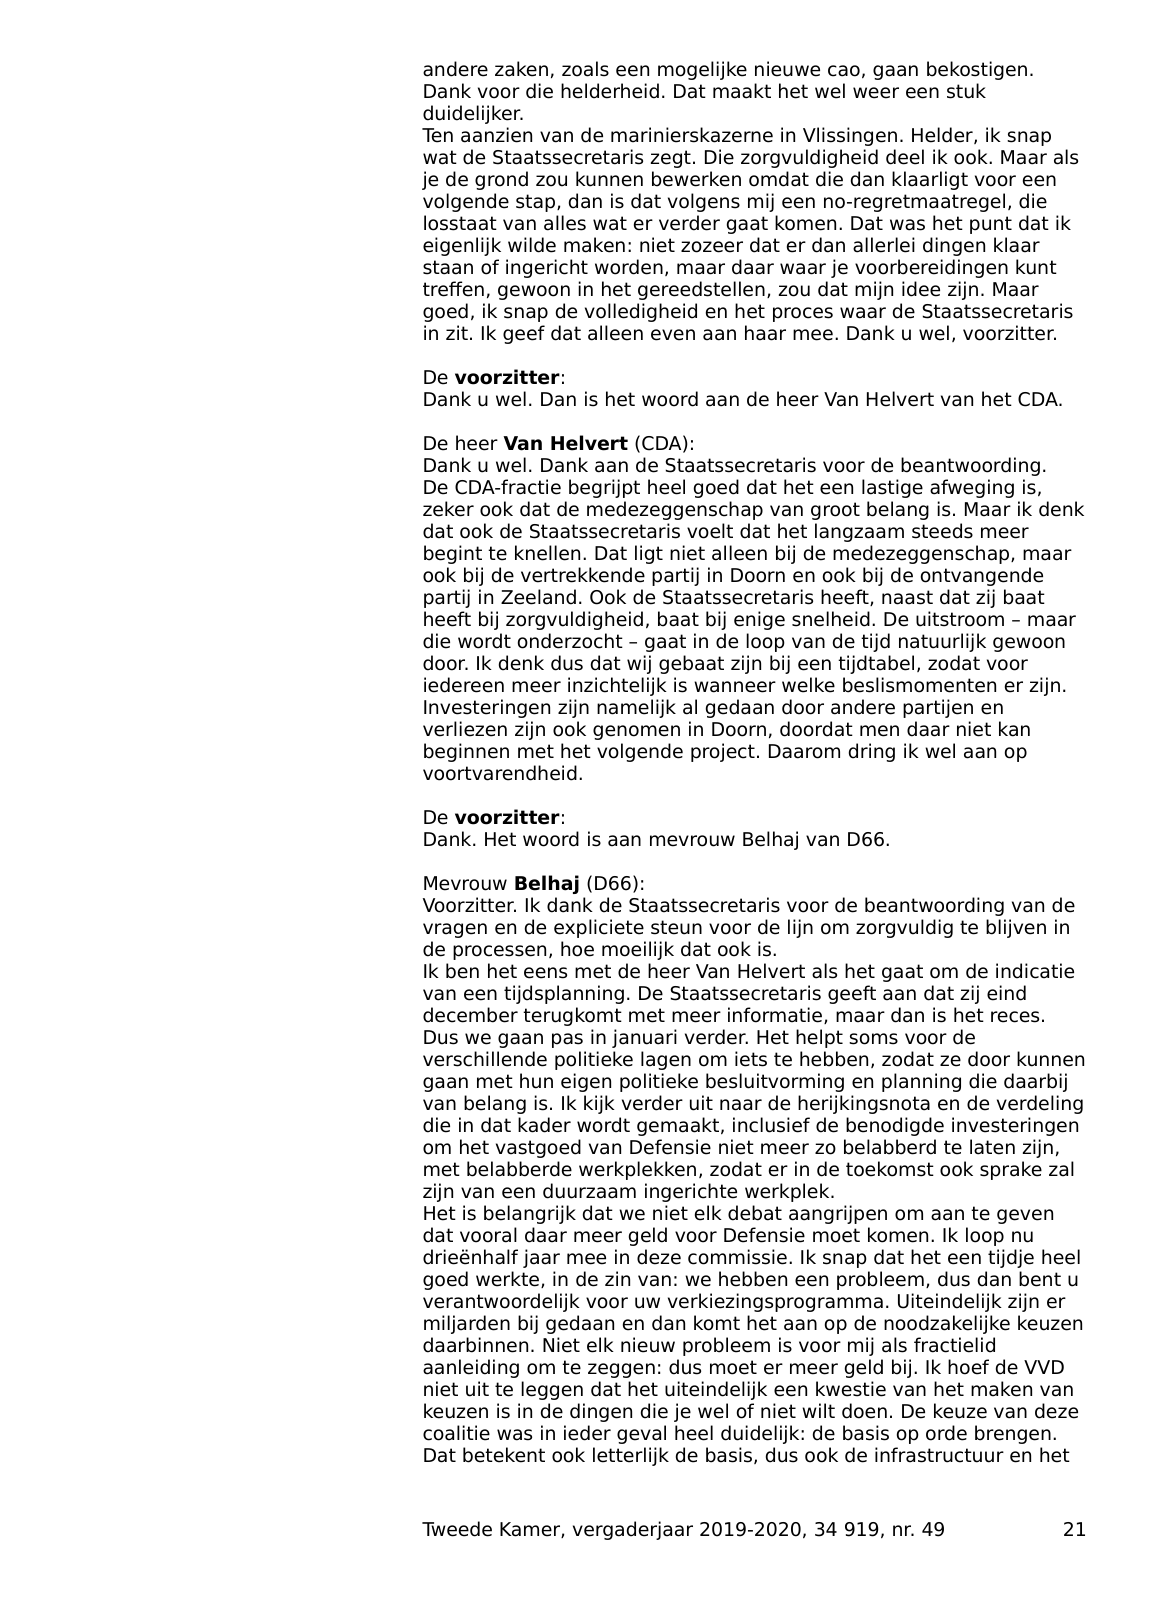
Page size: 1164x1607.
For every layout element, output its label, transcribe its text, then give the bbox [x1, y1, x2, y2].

text andere zaken, zoals een mogelijke nieuwe cao, gaan bekostigen. Dank voor die helderheid. Dat maakt het wel weer een stuk duidelijker. [422, 59, 1087, 125]
text De heer Van Helvert (CDA): [422, 433, 1087, 455]
text De CDA-fractie begrijpt heel goed dat het een lastige afweging is, zeker ook dat de medezeggenschap van groot belang is. Maar ik denk dat ook de Staatssecretaris voelt dat het langzaam steeds meer begint te knellen. Dat ligt niet alleen bij de medezeggenschap, maar ook bij de vertrekkende partij in Doorn en ook bij de ontvangende partij in Zeeland. Ook de Staatssecretaris heeft, naast dat zij baat heeft bij zorgvuldigheid, baat bij enige snelheid. De uitstroom – maar die wordt onderzocht – gaat in de loop van de tijd natuurlijk gewoon door. Ik denk dus dat wij gebaat zijn bij een tijdtabel, zodat voor iedereen meer inzichtelijk is wanneer welke beslismomenten er zijn. Investeringen zijn namelijk al gedaan door andere partijen en verliezen zijn ook genomen in Doorn, doordat men daar niet kan beginnen met het volgende project. Daarom dring ik wel aan op voortvarendheid. [422, 477, 1087, 785]
text Mevrouw Belhaj (D66): [422, 873, 1087, 895]
text Dank. Het woord is aan mevrouw Belhaj van D66. [422, 829, 1087, 851]
text Het is belangrijk dat we niet elk debat aangrijpen om aan te geven dat vooral daar meer geld voor Defensie moet komen. Ik loop nu drieënhalf jaar mee in deze commissie. Ik snap dat het een tijdje heel goed werkte, in de zin van: we hebben een probleem, dus dan bent u verantwoordelijk voor uw verkiezingsprogramma. Uiteindelijk zijn er miljarden bij gedaan en dan komt het aan op de noodzakelijke keuzen daarbinnen. Niet elk nieuw probleem is voor mij als fractielid aanleiding om te zeggen: dus moet er meer geld bij. Ik hoef de VVD niet uit te leggen dat het uiteindelijk een kwestie van het maken van keuzen is in de dingen die je wel of niet wilt doen. De keuze van deze coalitie was in ieder geval heel duidelijk: de basis op orde brengen. Dat betekent ook letterlijk de basis, dus ook de infrastructuur en het [422, 1203, 1087, 1467]
text De voorzitter: [422, 807, 1087, 829]
text De voorzitter: [422, 367, 1087, 389]
text Voorzitter. Ik dank de Staatssecretaris voor de beantwoording van de vragen en de expliciete steun voor de lijn om zorgvuldig te blijven in de processen, hoe moeilijk dat ook is. [422, 895, 1087, 961]
text Dank u wel. Dan is het woord aan de heer Van Helvert van het CDA. [422, 389, 1087, 411]
text Ten aanzien van de marinierskazerne in Vlissingen. Helder, ik snap wat de Staatssecretaris zegt. Die zorgvuldigheid deel ik ook. Maar als je de grond zou kunnen bewerken omdat die dan klaarligt voor een volgende stap, dan is dat volgens mij een no-regretmaatregel, die losstaat van alles wat er verder gaat komen. Dat was het punt dat ik eigenlijk wilde maken: niet zozeer dat er dan allerlei dingen klaar staan of ingericht worden, maar daar waar je voorbereidingen kunt treffen, gewoon in het gereedstellen, zou dat mijn idee zijn. Maar goed, ik snap de volledigheid en het proces waar de Staatssecretaris in zit. Ik geef dat alleen even aan haar mee. Dank u wel, voorzitter. [422, 125, 1087, 345]
text Ik ben het eens met de heer Van Helvert als het gaat om de indicatie van een tijdsplanning. De Staatssecretaris geeft aan dat zij eind december terugkomt met meer informatie, maar dan is het reces. Dus we gaan pas in januari verder. Het helpt soms voor de verschillende politieke lagen om iets te hebben, zodat ze door kunnen gaan met hun eigen politieke besluitvorming en planning die daarbij van belang is. Ik kijk verder uit naar de herijkingsnota en de verdeling die in dat kader wordt gemaakt, inclusief de benodigde investeringen om het vastgoed van Defensie niet meer zo belabberd te laten zijn, met belabberde werkplekken, zodat er in de toekomst ook sprake zal zijn van een duurzaam ingerichte werkplek. [422, 961, 1087, 1203]
text Dank u wel. Dank aan de Staatssecretaris voor de beantwoording. [422, 455, 1087, 477]
